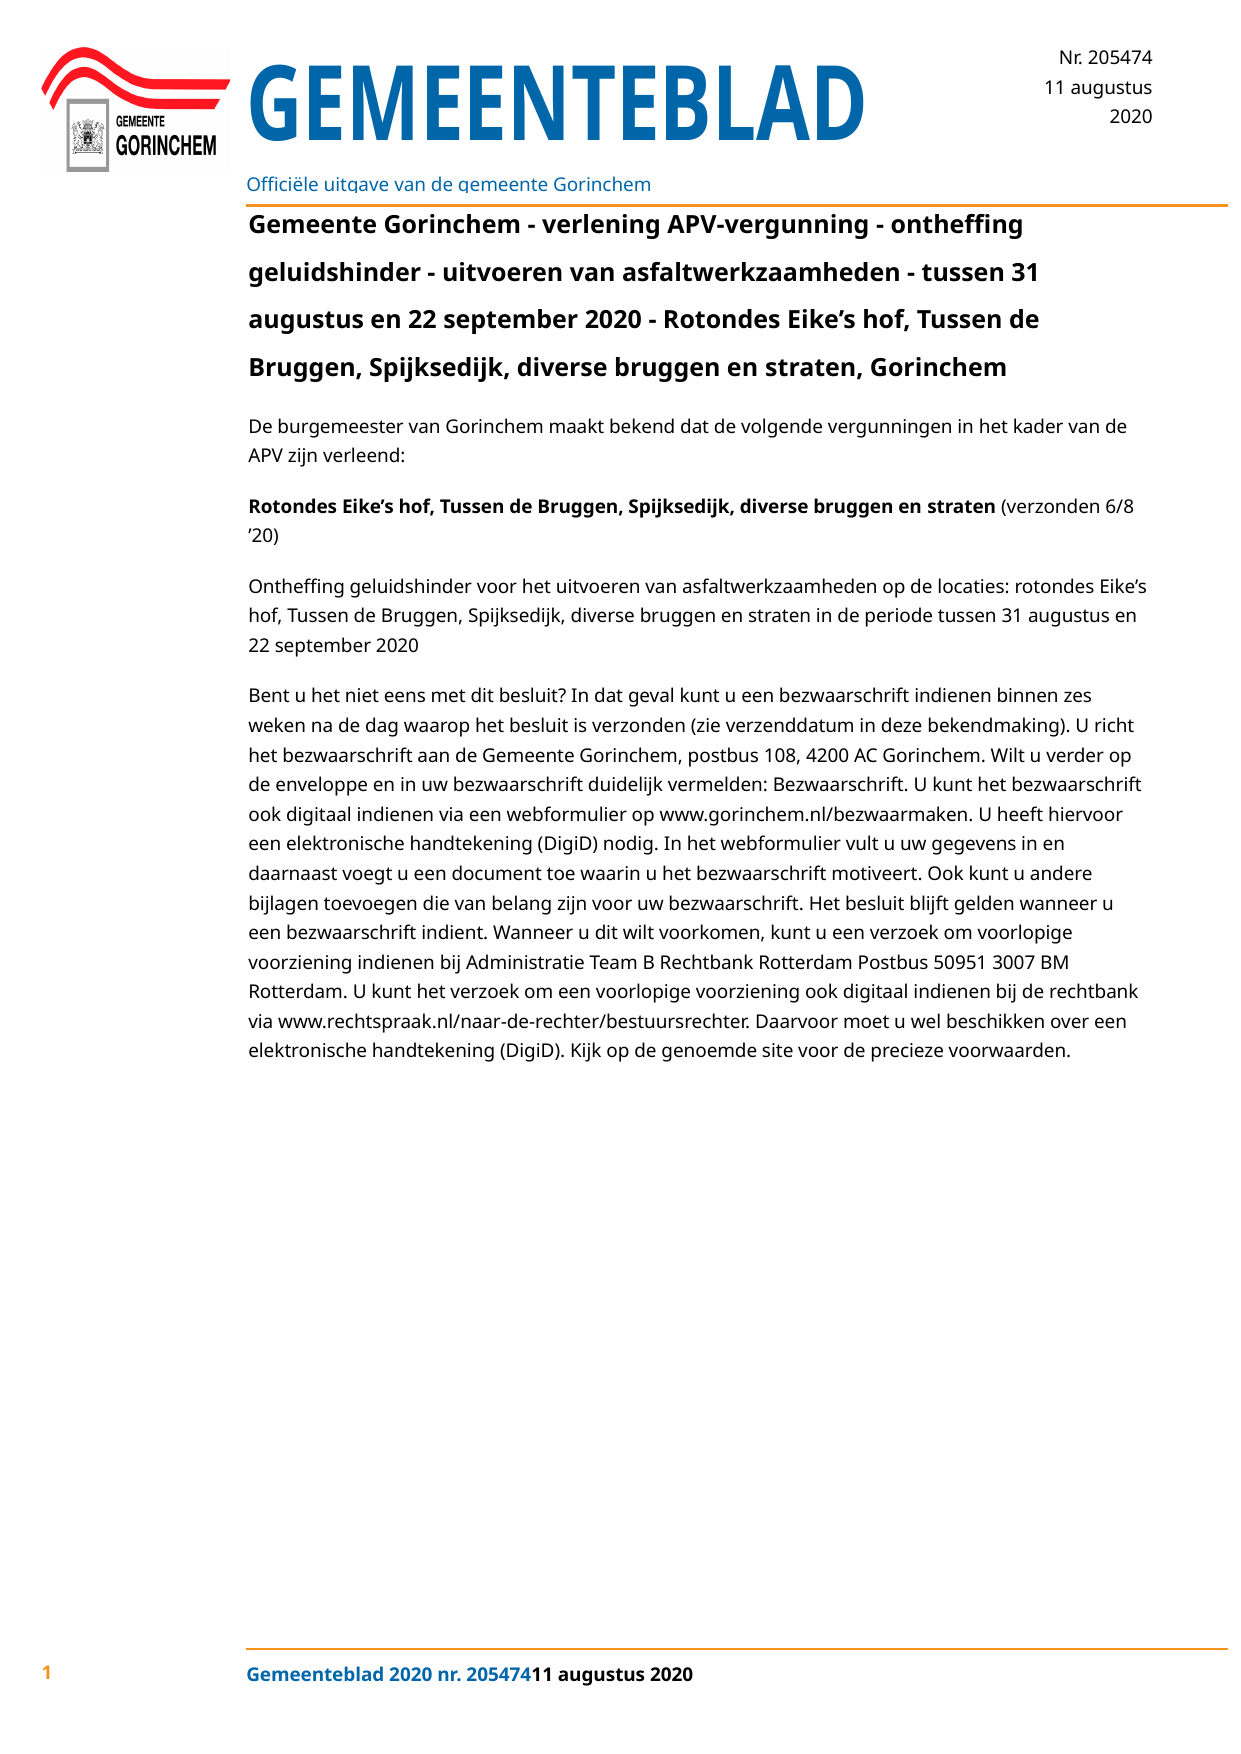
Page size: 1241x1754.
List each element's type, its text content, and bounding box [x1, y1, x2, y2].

text De burgemeester van Gorinchem maakt bekend dat de volgende vergunningen in het kader van de APV zijn verleend: [248, 413, 1152, 468]
text Gemeente Gorinchem - verlening APV-vergunning - ontheffing geluidshinder - uitvoeren van asfaltwerkzaamheden - tussen 31 augustus en 22 september 2020 - Rotondes Eike’s hof, Tussen de Bruggen, Spijksedijk, diverse bruggen en straten, Gorinchem [248, 207, 1152, 384]
text Ontheffing geluidshinder voor het uitvoeren van asfaltwerkzaamheden op de locaties: rotondes Eike’s hof, Tussen de Bruggen, Spijksedijk, diverse bruggen en straten in de periode tussen 31 augustus en 22 september 2020 [248, 573, 1152, 658]
picture [41, 47, 231, 172]
text Rotondes Eike’s hof, Tussen de Bruggen, Spijksedijk, diverse bruggen en straten (verzonden 6/8 ’20) [248, 493, 1152, 548]
text Bent u het niet eens met dit besluit? In dat geval kunt u een bezwaarschrift indienen binnen zes weken na de dag waarop het besluit is verzonden (zie verzenddatum in deze bekendmaking). U richt het bezwaarschrift aan de Gemeente Gorinchem, postbus 108, 4200 AC Gorinchem. Wilt u verder op de enveloppe en in uw bezwaarschrift duidelijk vermelden: Bezwaarschrift. U kunt het bezwaarschrift ook digitaal indienen via een webformulier op www.gorinchem.nl/bezwaarmaken. U heeft hiervoor een elektronische handtekening (DigiD) nodig. In het webformulier vult u uw gegevens in en daarnaast voegt u een document toe waarin u het bezwaarschrift motiveert. Ook kunt u andere bijlagen toevoegen die van belang zijn voor uw bezwaarschrift. Het besluit blijft gelden wanneer u een bezwaarschrift indient. Wanneer u dit wilt voorkomen, kunt u een verzoek om voorlopige voorziening indienen bij Administratie Team B Rechtbank Rotterdam Postbus 50951 3007 BM Rotterdam. U kunt het verzoek om een voorlopige voorziening ook digitaal indienen bij de rechtbank via www.rechtspraak.nl/naar-de-rechter/bestuursrechter. Daarvoor moet u wel beschikken over een elektronische handtekening (DigiD). Kijk op de genoemde site voor de precieze voorwaarden. [248, 683, 1152, 1063]
